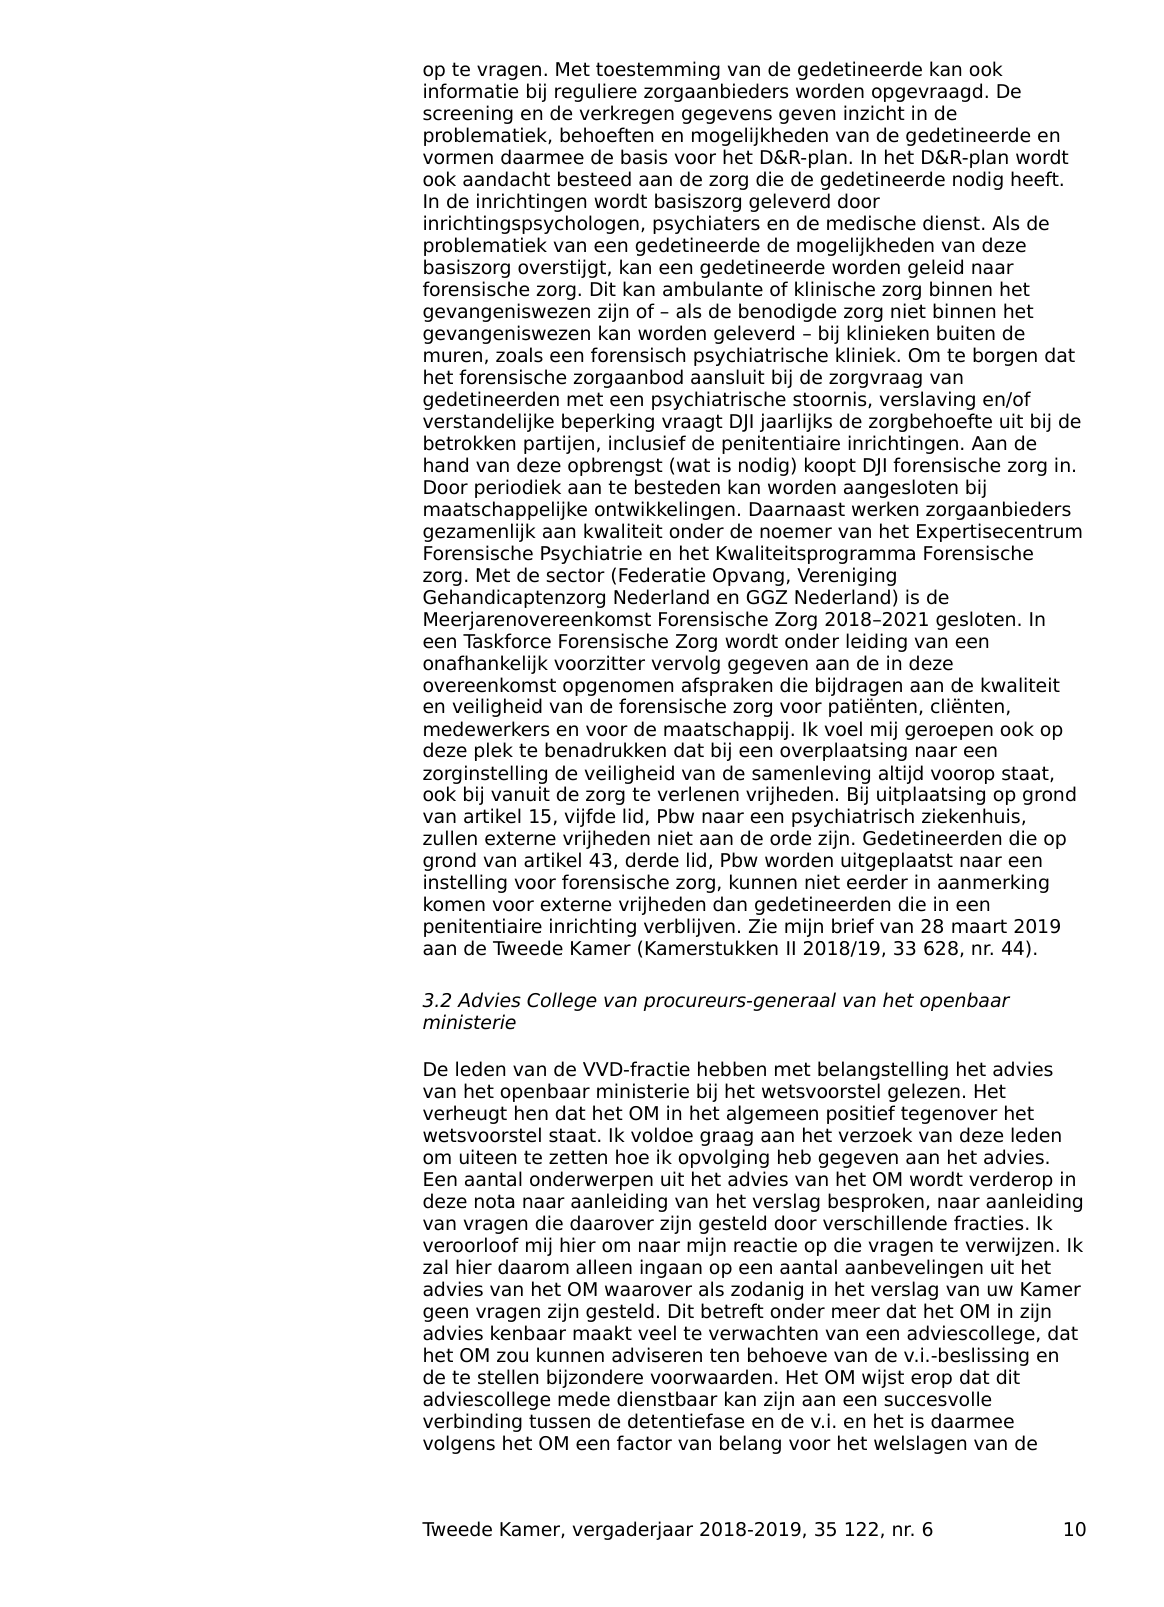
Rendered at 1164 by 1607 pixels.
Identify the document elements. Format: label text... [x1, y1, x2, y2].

text op te vragen. Met toestemming van de gedetineerde kan ook informatie bij reguliere zorgaanbieders worden opgevraagd. De screening en de verkregen gegevens geven inzicht in de problematiek, behoeften en mogelijkheden van de gedetineerde en vormen daarmee de basis voor het D&R-plan. In het D&R-plan wordt ook aandacht besteed aan de zorg die de gedetineerde nodig heeft. In de inrichtingen wordt basiszorg geleverd door inrichtingspsychologen, psychiaters en de medische dienst. Als de problematiek van een gedetineerde de mogelijkheden van deze basiszorg overstijgt, kan een gedetineerde worden geleid naar forensische zorg. Dit kan ambulante of klinische zorg binnen het gevangeniswezen zijn of – als de benodigde zorg niet binnen het gevangeniswezen kan worden geleverd – bij klinieken buiten de muren, zoals een forensisch psychiatrische kliniek. Om te borgen dat het forensische zorgaanbod aansluit bij de zorgvraag van gedetineerden met een psychiatrische stoornis, verslaving en/of verstandelijke beperking vraagt DJI jaarlijks de zorgbehoefte uit bij de betrokken partijen, inclusief de penitentiaire inrichtingen. Aan de hand van deze opbrengst (wat is nodig) koopt DJI forensische zorg in. Door periodiek aan te besteden kan worden aangesloten bij maatschappelijke ontwikkelingen. Daarnaast werken zorgaanbieders gezamenlijk aan kwaliteit onder de noemer van het Expertisecentrum Forensische Psychiatrie en het Kwaliteitsprogramma Forensische zorg. Met de sector (Federatie Opvang, Vereniging Gehandicaptenzorg Nederland en GGZ Nederland) is de Meerjarenovereenkomst Forensische Zorg 2018–2021 gesloten. In een Taskforce Forensische Zorg wordt onder leiding van een onafhankelijk voorzitter vervolg gegeven aan de in deze overeenkomst opgenomen afspraken die bijdragen aan de kwaliteit en veiligheid van de forensische zorg voor patiënten, cliënten, medewerkers en voor de maatschappij. Ik voel mij geroepen ook op deze plek te benadrukken dat bij een overplaatsing naar een zorginstelling de veiligheid van de samenleving altijd voorop staat, ook bij vanuit de zorg te verlenen vrijheden. Bij uitplaatsing op grond van artikel 15, vijfde lid, Pbw naar een psychiatrisch ziekenhuis, zullen externe vrijheden niet aan de orde zijn. Gedetineerden die op grond van artikel 43, derde lid, Pbw worden uitgeplaatst naar een instelling voor forensische zorg, kunnen niet eerder in aanmerking komen voor externe vrijheden dan gedetineerden die in een penitentiaire inrichting verblijven. Zie mijn brief van 28 maart 2019 aan de Tweede Kamer (Kamerstukken II 2018/19, 33 628, nr. 44). [422, 59, 1087, 960]
subtitle 3.2 Advies College van procureurs-generaal van het openbaar ministerie [422, 990, 1087, 1034]
text De leden van de VVD-fractie hebben met belangstelling het advies van het openbaar ministerie bij het wetsvoorstel gelezen. Het verheugt hen dat het OM in het algemeen positief tegenover het wetsvoorstel staat. Ik voldoe graag aan het verzoek van deze leden om uiteen te zetten hoe ik opvolging heb gegeven aan het advies. Een aantal onderwerpen uit het advies van het OM wordt verderop in deze nota naar aanleiding van het verslag besproken, naar aanleiding van vragen die daarover zijn gesteld door verschillende fracties. Ik veroorloof mij hier om naar mijn reactie op die vragen te verwijzen. Ik zal hier daarom alleen ingaan op een aantal aanbevelingen uit het advies van het OM waarover als zodanig in het verslag van uw Kamer geen vragen zijn gesteld. Dit betreft onder meer dat het OM in zijn advies kenbaar maakt veel te verwachten van een adviescollege, dat het OM zou kunnen adviseren ten behoeve van de v.i.-beslissing en de te stellen bijzondere voorwaarden. Het OM wijst erop dat dit adviescollege mede dienstbaar kan zijn aan een succesvolle verbinding tussen de detentiefase en de v.i. en het is daarmee volgens het OM een factor van belang voor het welslagen van de [422, 1059, 1087, 1455]
